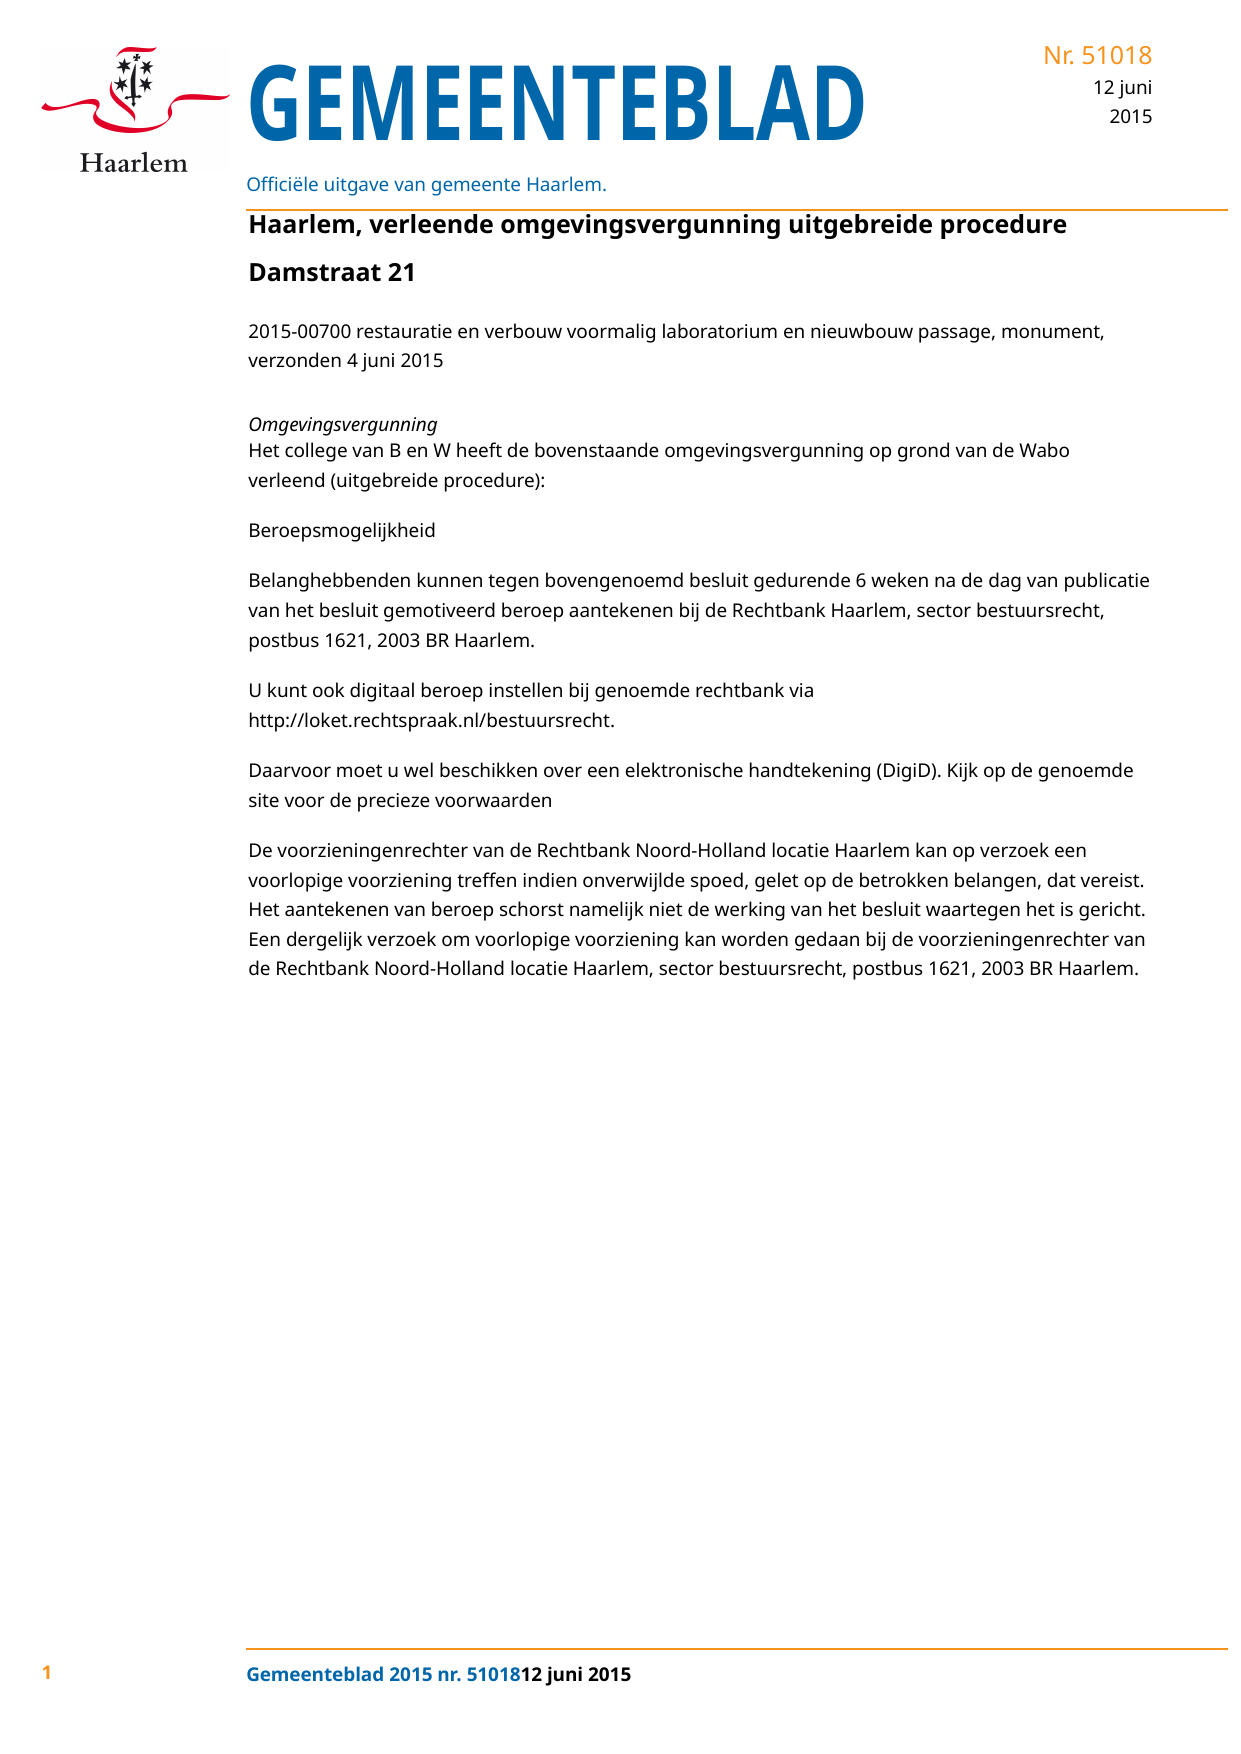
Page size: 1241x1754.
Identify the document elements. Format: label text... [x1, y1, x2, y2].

text 2015-00700 restauratie en verbouw voormalig laboratorium en nieuwbouw passage, monument, verzonden 4 juni 2015 [248, 318, 1152, 373]
picture [41, 47, 231, 172]
text Daarvoor moet u wel beschikken over een elektronische handtekening (DigiD). Kijk op de genoemde site voor de precieze voorwaarden [248, 757, 1152, 812]
text Omgevingsvergunning [248, 411, 1152, 437]
text Beroepsmogelijkheid [248, 517, 1152, 543]
text Belanghebbenden kunnen tegen bovengenoemd besluit gedurende 6 weken na de dag van publicatie van het besluit gemotiveerd beroep aantekenen bij de Rechtbank Haarlem, sector bestuursrecht, postbus 1621, 2003 BR Haarlem. [248, 568, 1152, 652]
text Haarlem, verleende omgevingsvergunning uitgebreide procedure Damstraat 21 [248, 211, 1152, 288]
text Het college van B en W heeft de bovenstaande omgevingsvergunning op grond van de Wabo verleend (uitgebreide procedure): [248, 437, 1152, 492]
text U kunt ook digitaal beroep instellen bij genoemde rechtbank via http://loket.rechtspraak.nl/bestuursrecht. [248, 677, 1152, 732]
text De voorzieningenrechter van de Rechtbank Noord-Holland locatie Haarlem kan op verzoek een voorlopige voorziening treffen indien onverwijlde spoed, gelet op de betrokken belangen, dat vereist. Het aantekenen van beroep schorst namelijk niet de werking van het besluit waartegen het is gericht. Een dergelijk verzoek om voorlopige voorziening kan worden gedaan bij de voorzieningenrechter van de Rechtbank Noord-Holland locatie Haarlem, sector bestuursrecht, postbus 1621, 2003 BR Haarlem. [248, 837, 1152, 981]
